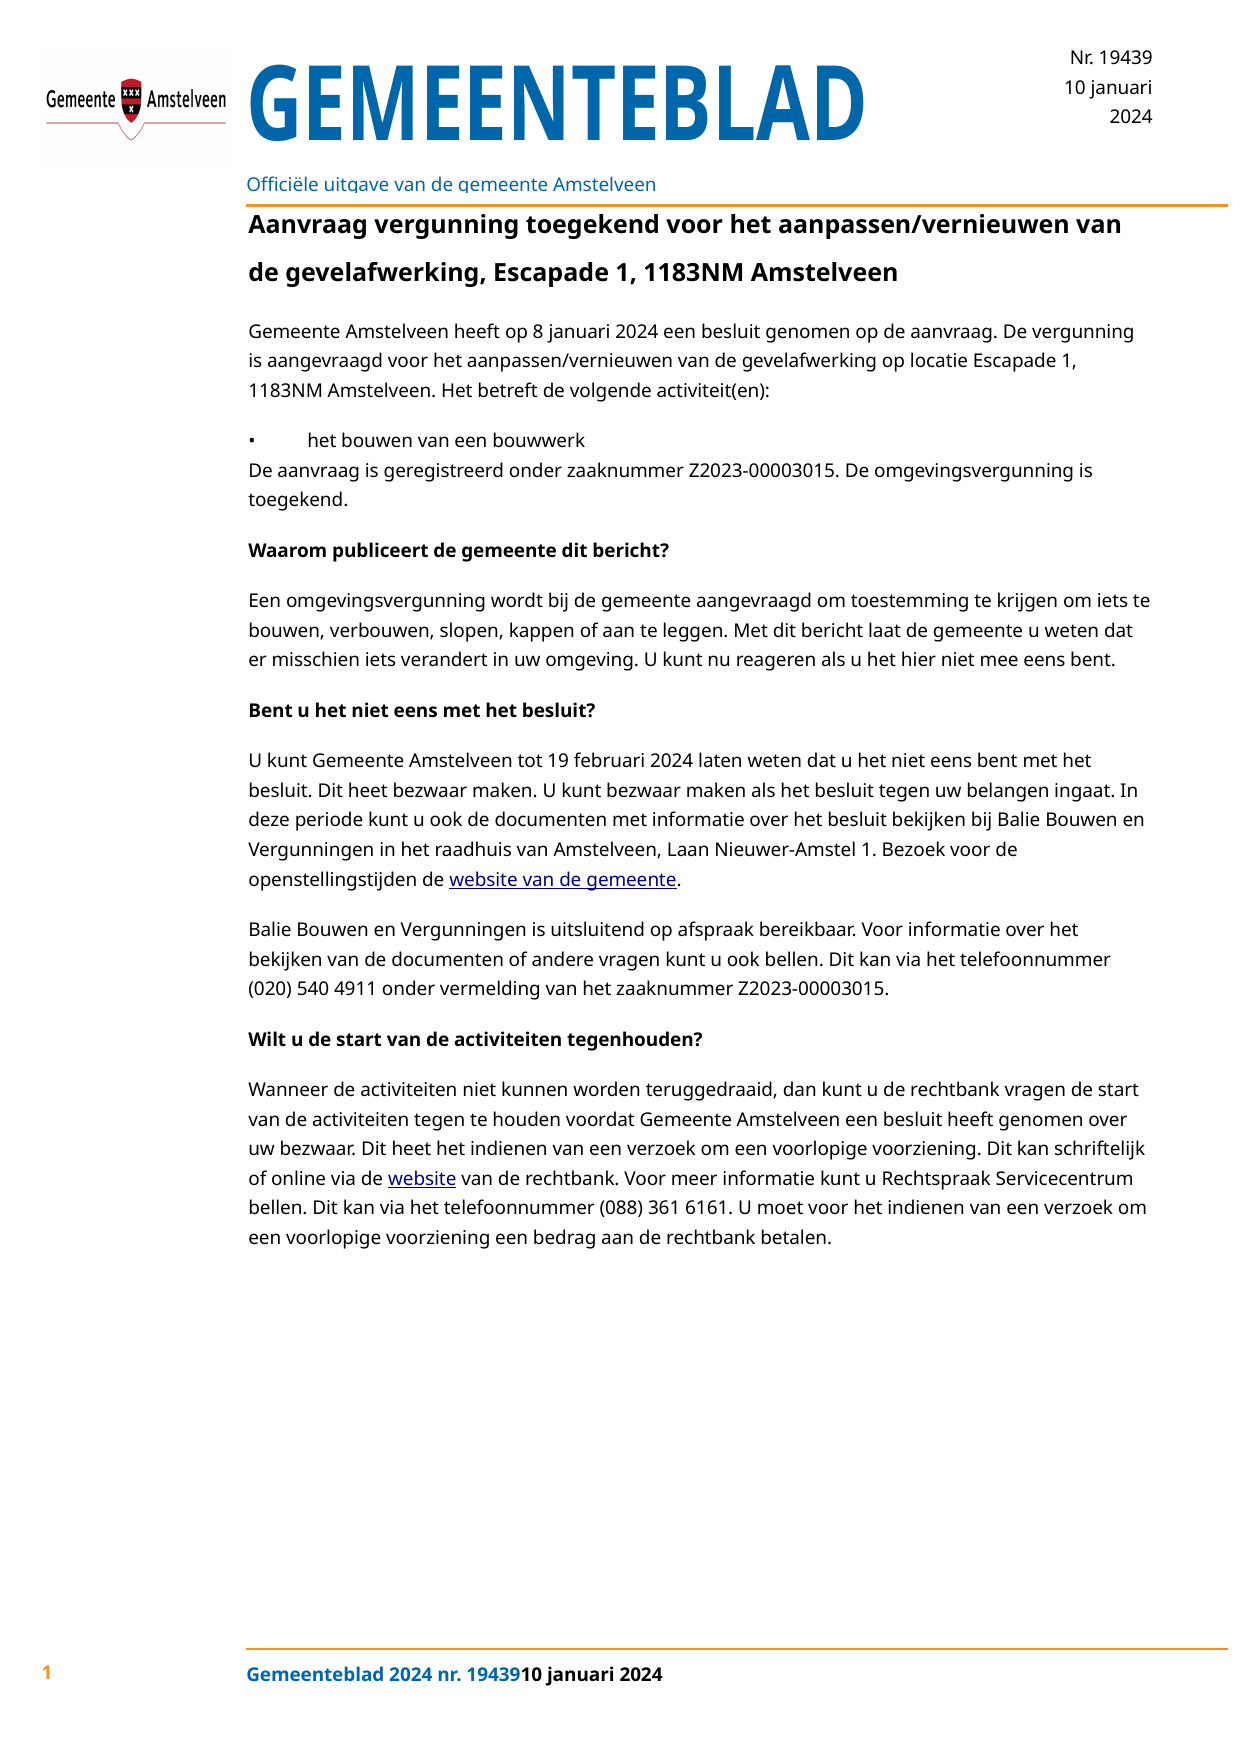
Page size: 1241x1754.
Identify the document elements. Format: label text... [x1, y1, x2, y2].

list het bouwen van een bouwwerk [248, 427, 1152, 453]
text Waarom publiceert de gemeente dit bericht? [248, 537, 1152, 563]
text Balie Bouwen en Vergunningen is uitsluitend op afspraak bereikbaar. Voor informatie over het bekijken van de documenten of andere vragen kunt u ook bellen. Dit kan via het telefoonnummer (020) 540 4911 onder vermelding van het zaaknummer Z2023-00003015. [248, 916, 1152, 1001]
text U kunt Gemeente Amstelveen tot 19 februari 2024 laten weten dat u het niet eens bent met het besluit. Dit heet bezwaar maken. U kunt bezwaar maken als het besluit tegen uw belangen ingaat. In deze periode kunt u ook de documenten met informatie over het besluit bekijken bij Balie Bouwen en Vergunningen in het raadhuis van Amstelveen, Laan Nieuwer-Amstel 1. Bezoek voor de openstellingstijden de website van de gemeente. [248, 747, 1152, 892]
picture [41, 47, 231, 172]
text Een omgevingsvergunning wordt bij de gemeente aangevraagd om toestemming te krijgen om iets te bouwen, verbouwen, slopen, kappen of aan te leggen. Met dit bericht laat de gemeente u weten dat er misschien iets verandert in uw omgeving. U kunt nu reageren als u het hier niet mee eens bent. [248, 587, 1152, 672]
text Wilt u de start van de activiteiten tegenhouden? [248, 1026, 1152, 1052]
text Bent u het niet eens met het besluit? [248, 697, 1152, 723]
text De aanvraag is geregistreerd onder zaaknummer Z2023-00003015. De omgevingsvergunning is toegekend. [248, 457, 1152, 512]
text Aanvraag vergunning toegekend voor het aanpassen/vernieuwen van de gevelafwerking, Escapade 1, 1183NM Amstelveen [248, 207, 1152, 288]
text Gemeente Amstelveen heeft op 8 januari 2024 een besluit genomen op de aanvraag. De vergunning is aangevraagd voor het aanpassen/vernieuwen van de gevelafwerking op locatie Escapade 1, 1183NM Amstelveen. Het betreft de volgende activiteit(en): [248, 318, 1152, 403]
text Wanneer de activiteiten niet kunnen worden teruggedraaid, dan kunt u de rechtbank vragen de start van de activiteiten tegen te houden voordat Gemeente Amstelveen een besluit heeft genomen over uw bezwaar. Dit heet het indienen van een verzoek om een voorlopige voorziening. Dit kan schriftelijk of online via de website van de rechtbank. Voor meer informatie kunt u Rechtspraak Servicecentrum bellen. Dit kan via het telefoonnummer (088) 361 6161. U moet voor het indienen van een verzoek om een voorlopige voorziening een bedrag aan de rechtbank betalen. [248, 1076, 1152, 1250]
